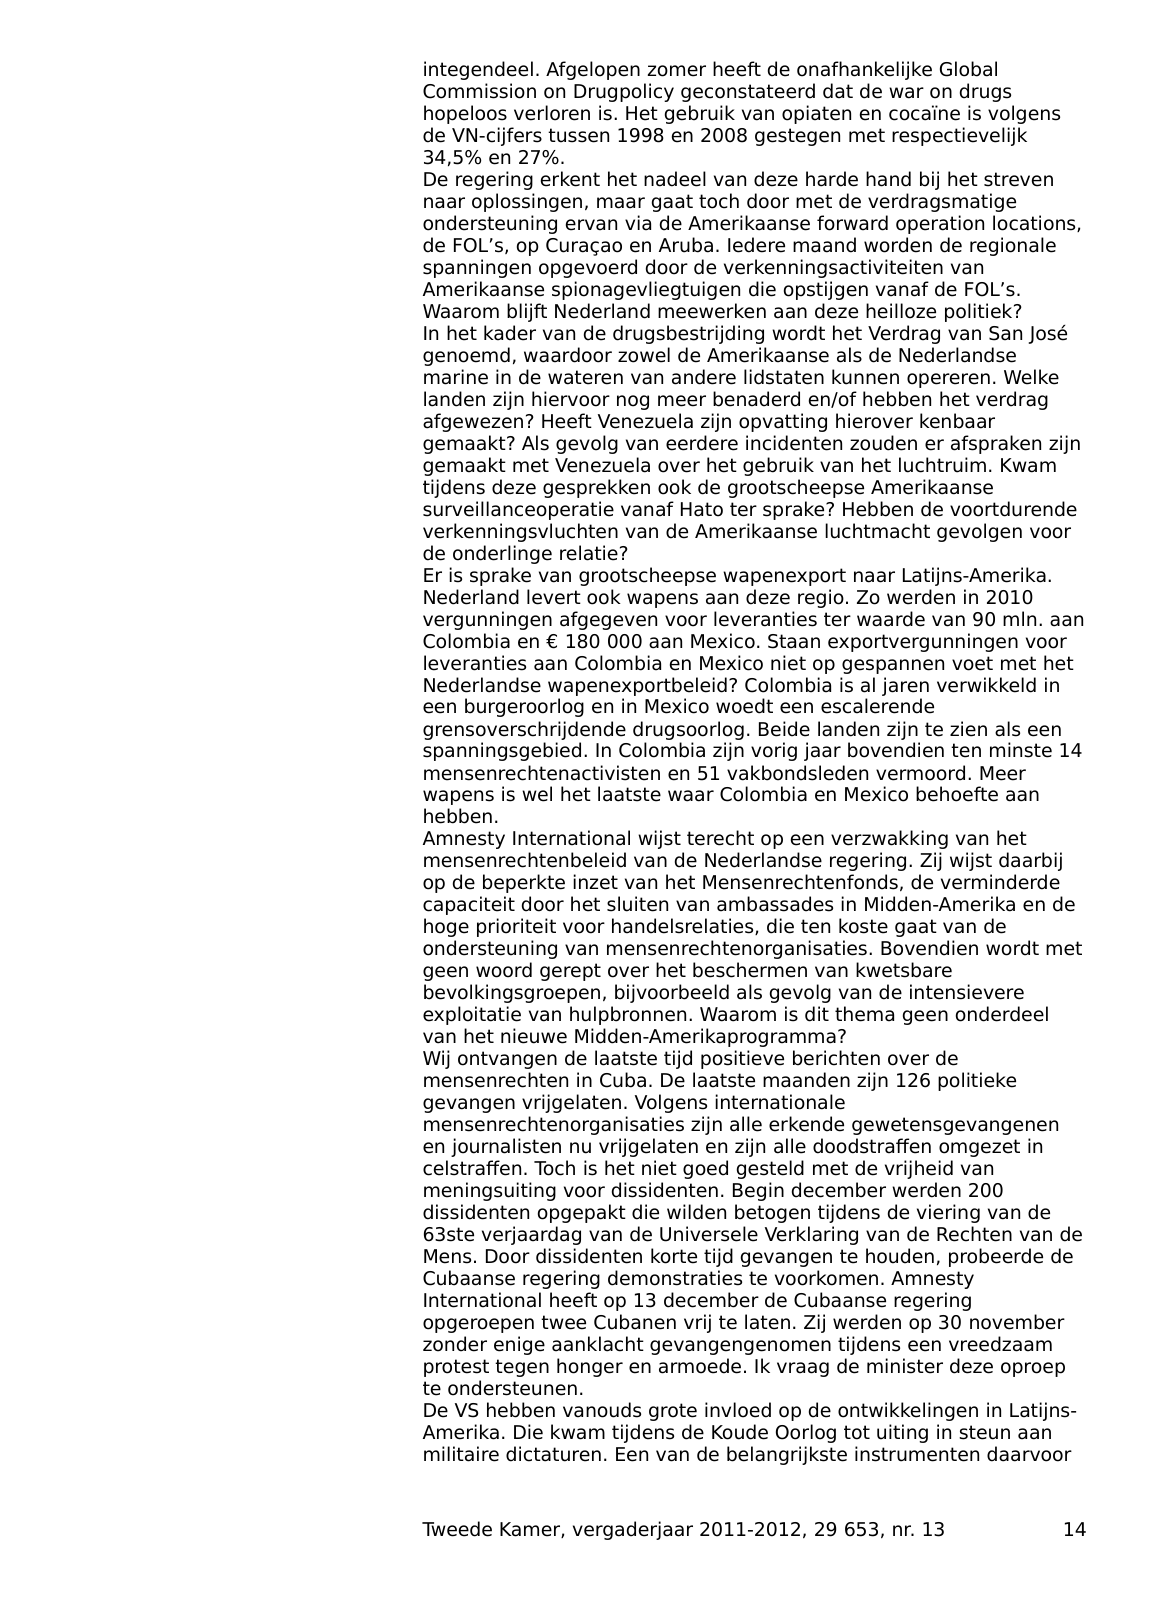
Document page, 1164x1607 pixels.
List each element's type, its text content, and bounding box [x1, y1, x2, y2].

text Amnesty International wijst terecht op een verzwakking van het mensenrechtenbeleid van de Nederlandse regering. Zij wijst daarbij op de beperkte inzet van het Mensenrechtenfonds, de verminderde capaciteit door het sluiten van ambassades in Midden-Amerika en de hoge prioriteit voor handelsrelaties, die ten koste gaat van de ondersteuning van mensenrechtenorganisaties. Bovendien wordt met geen woord gerept over het beschermen van kwetsbare bevolkingsgroepen, bijvoorbeeld als gevolg van de intensievere exploitatie van hulpbronnen. Waarom is dit thema geen onderdeel van het nieuwe Midden-Amerikaprogramma? [422, 828, 1087, 1048]
text Er is sprake van grootscheepse wapenexport naar Latijns-Amerika. Nederland levert ook wapens aan deze regio. Zo werden in 2010 vergunningen afgegeven voor leveranties ter waarde van 90 mln. aan Colombia en € 180 000 aan Mexico. Staan exportvergunningen voor leveranties aan Colombia en Mexico niet op gespannen voet met het Nederlandse wapenexportbeleid? Colombia is al jaren verwikkeld in een burgeroorlog en in Mexico woedt een escalerende grensoverschrijdende drugsoorlog. Beide landen zijn te zien als een spanningsgebied. In Colombia zijn vorig jaar bovendien ten minste 14 mensenrechtenactivisten en 51 vakbondsleden vermoord. Meer wapens is wel het laatste waar Colombia en Mexico behoefte aan hebben. [422, 564, 1087, 828]
text integendeel. Afgelopen zomer heeft de onafhankelijke Global Commission on Drugpolicy geconstateerd dat de war on drugs hopeloos verloren is. Het gebruik van opiaten en cocaïne is volgens de VN-cijfers tussen 1998 en 2008 gestegen met respectievelijk 34,5% en 27%. [422, 59, 1087, 169]
text In het kader van de drugsbestrijding wordt het Verdrag van San José genoemd, waardoor zowel de Amerikaanse als de Nederlandse marine in de wateren van andere lidstaten kunnen opereren. Welke landen zijn hiervoor nog meer benaderd en/of hebben het verdrag afgewezen? Heeft Venezuela zijn opvatting hierover kenbaar gemaakt? Als gevolg van eerdere incidenten zouden er afspraken zijn gemaakt met Venezuela over het gebruik van het luchtruim. Kwam tijdens deze gesprekken ook de grootscheepse Amerikaanse surveillanceoperatie vanaf Hato ter sprake? Hebben de voortdurende verkenningsvluchten van de Amerikaanse luchtmacht gevolgen voor de onderlinge relatie? [422, 323, 1087, 564]
text De VS hebben vanouds grote invloed op de ontwikkelingen in Latijns-Amerika. Die kwam tijdens de Koude Oorlog tot uiting in steun aan militaire dictaturen. Een van de belangrijkste instrumenten daarvoor [422, 1400, 1087, 1466]
text Wij ontvangen de laatste tijd positieve berichten over de mensenrechten in Cuba. De laatste maanden zijn 126 politieke gevangen vrijgelaten. Volgens internationale mensenrechtenorganisaties zijn alle erkende gewetensgevangenen en journalisten nu vrijgelaten en zijn alle doodstraffen omgezet in celstraffen. Toch is het niet goed gesteld met de vrijheid van meningsuiting voor dissidenten. Begin december werden 200 dissidenten opgepakt die wilden betogen tijdens de viering van de 63ste verjaardag van de Universele Verklaring van de Rechten van de Mens. Door dissidenten korte tijd gevangen te houden, probeerde de Cubaanse regering demonstraties te voorkomen. Amnesty International heeft op 13 december de Cubaanse regering opgeroepen twee Cubanen vrij te laten. Zij werden op 30 november zonder enige aanklacht gevangengenomen tijdens een vreedzaam protest tegen honger en armoede. Ik vraag de minister deze oproep te ondersteunen. [422, 1048, 1087, 1400]
text De regering erkent het nadeel van deze harde hand bij het streven naar oplossingen, maar gaat toch door met de verdragsmatige ondersteuning ervan via de Amerikaanse forward operation locations, de FOL’s, op Curaçao en Aruba. Iedere maand worden de regionale spanningen opgevoerd door de verkenningsactiviteiten van Amerikaanse spionagevliegtuigen die opstijgen vanaf de FOL’s. Waarom blijft Nederland meewerken aan deze heilloze politiek? [422, 169, 1087, 323]
